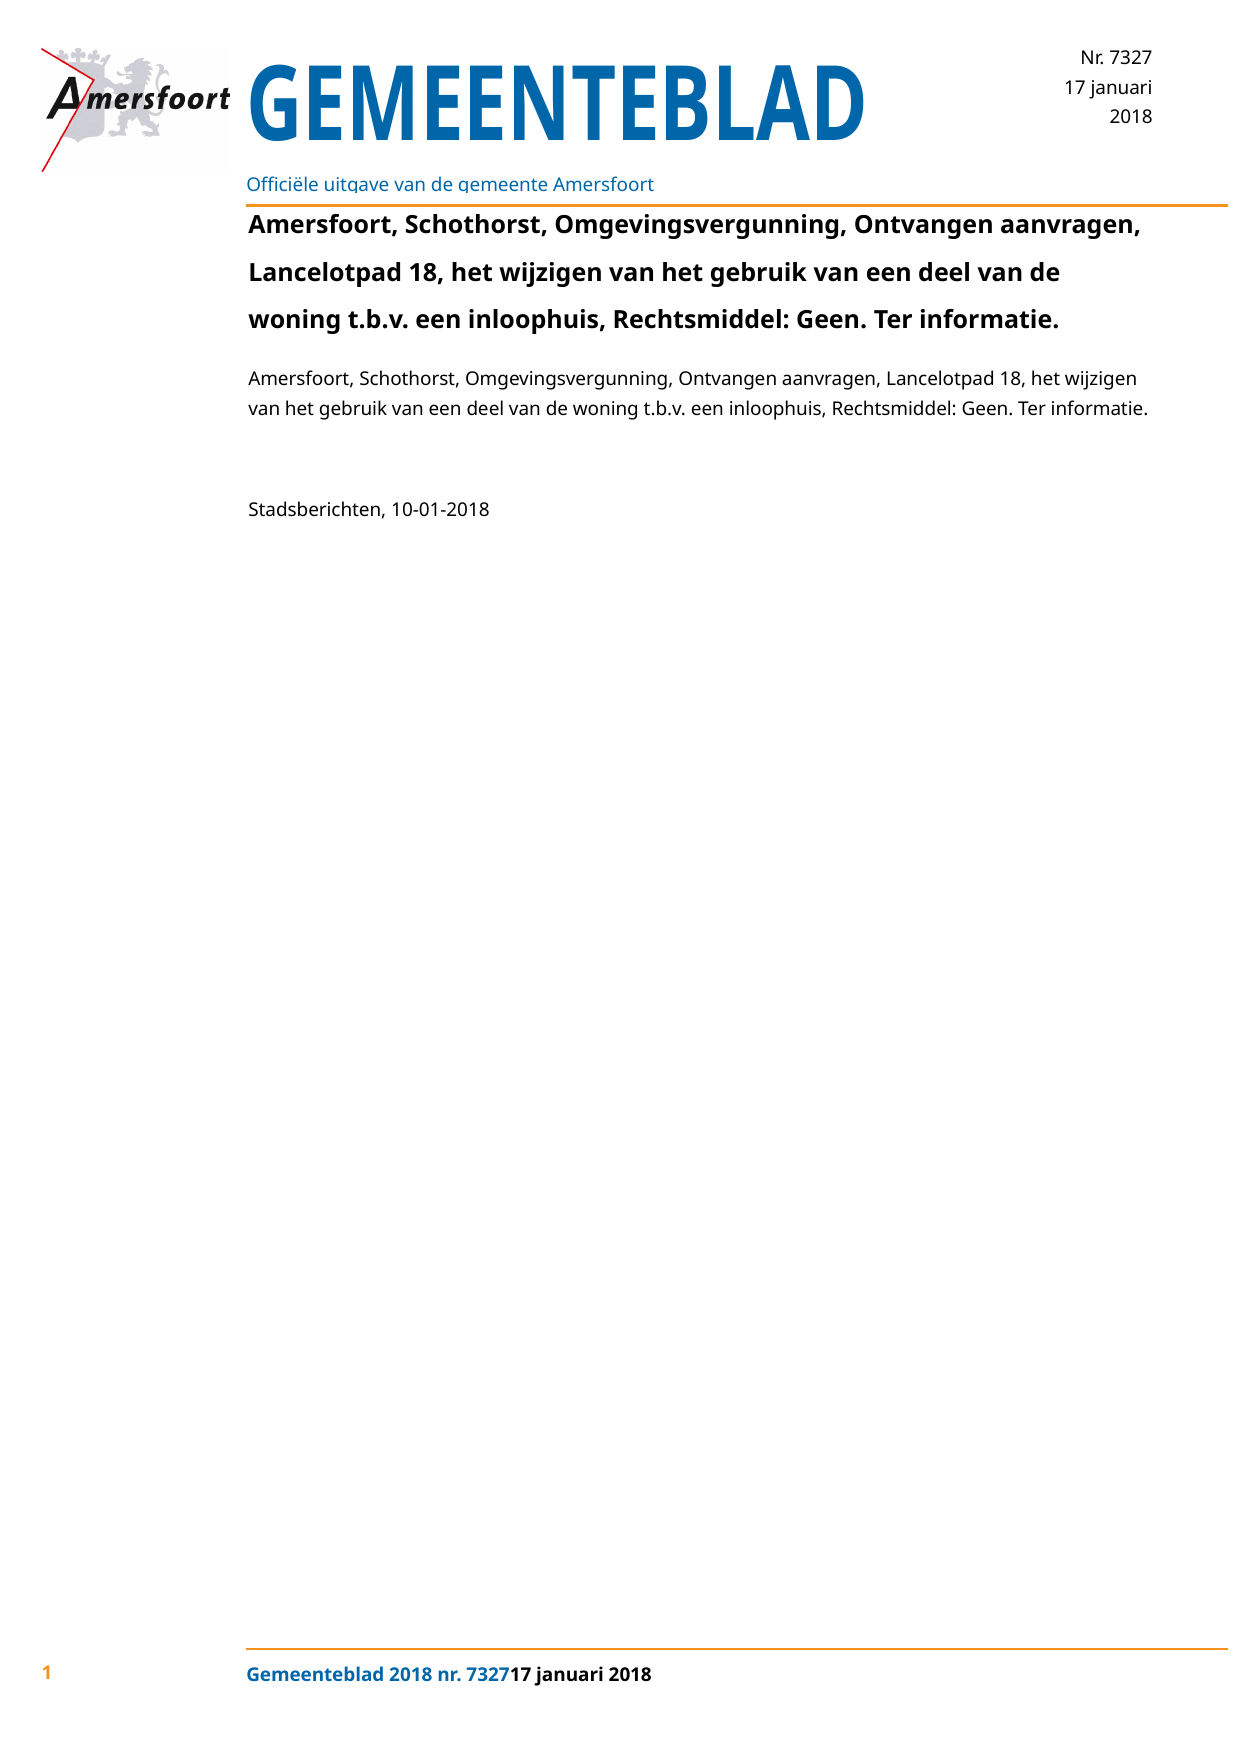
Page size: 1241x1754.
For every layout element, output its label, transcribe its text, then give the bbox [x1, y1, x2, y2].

text Amersfoort, Schothorst, Omgevingsvergunning, Ontvangen aanvragen, Lancelotpad 18, het wijzigen van het gebruik van een deel van de woning t.b.v. een inloophuis, Rechtsmiddel: Geen. Ter informatie. [248, 366, 1152, 421]
picture [41, 47, 231, 172]
text Amersfoort, Schothorst, Omgevingsvergunning, Ontvangen aanvragen, Lancelotpad 18, het wijzigen van het gebruik van een deel van de woning t.b.v. een inloophuis, Rechtsmiddel: Geen. Ter informatie. [248, 207, 1152, 336]
text Stadsberichten, 10-01-2018 [248, 496, 1152, 522]
